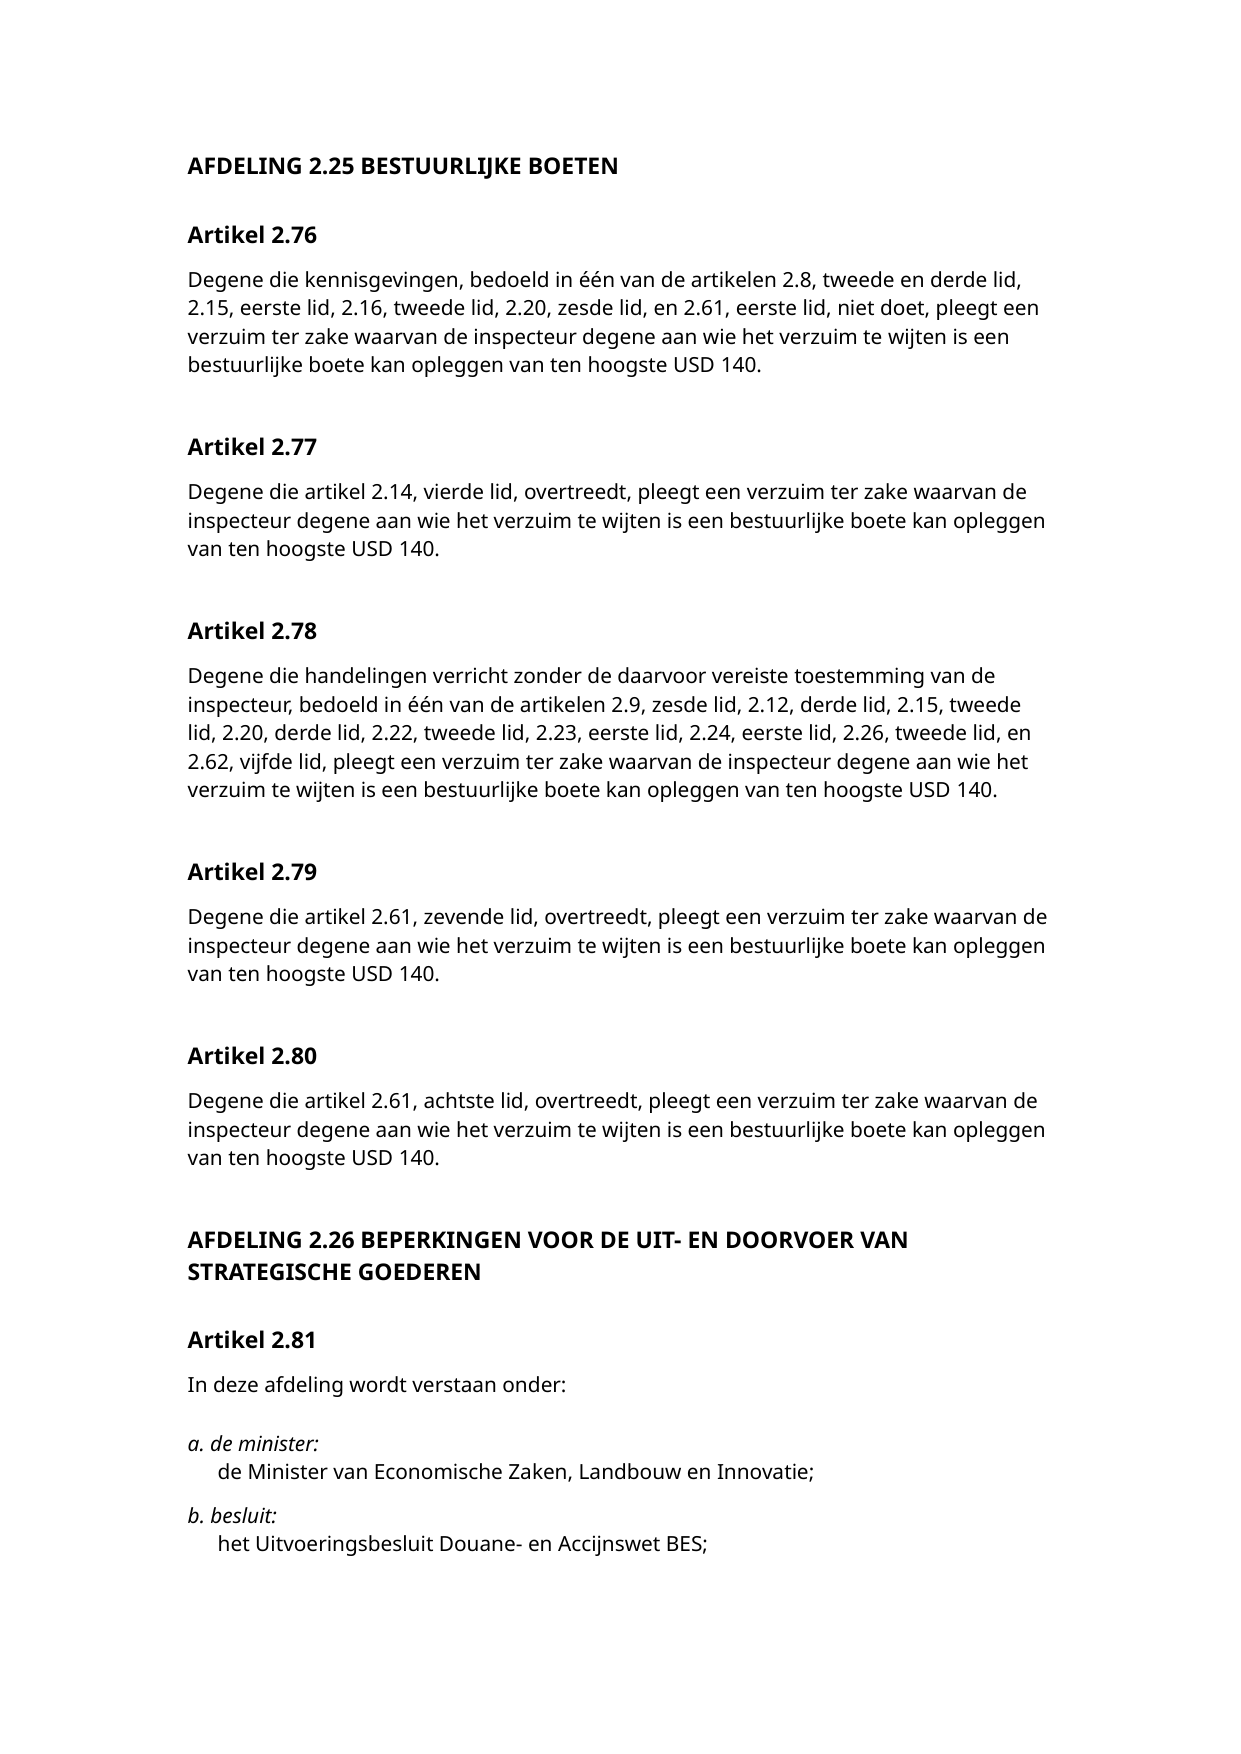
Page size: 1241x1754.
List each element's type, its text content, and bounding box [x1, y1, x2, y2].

subtitle AFDELING 2.26 BEPERKINGEN VOOR DE UIT- EN DOORVOER VAN STRATEGISCHE GOEDEREN [187, 1224, 1053, 1287]
subtitle AFDELING 2.25 BESTUURLIJKE BOETEN [187, 150, 1053, 181]
text b. besluit: [187, 1501, 1053, 1529]
text Degene die artikel 2.61, achtste lid, overtreedt, pleegt een verzuim ter zake waarvan de inspecteur degene aan wie het verzuim te wijten is een bestuurlijke boete kan opleggen van ten hoogste USD 140. [187, 1087, 1053, 1172]
text de Minister van Economische Zaken, Landbouw en Innovatie; [217, 1457, 1053, 1486]
text Degene die kennisgevingen, bedoeld in één van de artikelen 2.8, tweede en derde lid, 2.15, eerste lid, 2.16, tweede lid, 2.20, zesde lid, en 2.61, eerste lid, niet doet, pleegt een verzuim ter zake waarvan de inspecteur degene aan wie het verzuim te wijten is een bestuurlijke boete kan opleggen van ten hoogste USD 140. [187, 265, 1053, 379]
text het Uitvoeringsbesluit Douane- en Accijnswet BES; [217, 1529, 1053, 1558]
text Degene die handelingen verricht zonder de daarvoor vereiste toestemming van de inspecteur, bedoeld in één van de artikelen 2.9, zesde lid, 2.12, derde lid, 2.15, tweede lid, 2.20, derde lid, 2.22, tweede lid, 2.23, eerste lid, 2.24, eerste lid, 2.26, tweede lid, en 2.62, vijfde lid, pleegt een verzuim ter zake waarvan de inspecteur degene aan wie het verzuim te wijten is een bestuurlijke boete kan opleggen van ten hoogste USD 140. [187, 662, 1053, 804]
subtitle Artikel 2.81 [187, 1324, 1053, 1356]
text a. de minister: [187, 1429, 1053, 1457]
subtitle Artikel 2.76 [187, 219, 1053, 250]
subtitle Artikel 2.77 [187, 431, 1053, 462]
text Degene die artikel 2.61, zevende lid, overtreedt, pleegt een verzuim ter zake waarvan de inspecteur degene aan wie het verzuim te wijten is een bestuurlijke boete kan opleggen van ten hoogste USD 140. [187, 902, 1053, 988]
subtitle Artikel 2.78 [187, 615, 1053, 647]
subtitle Artikel 2.79 [187, 856, 1053, 887]
text In deze afdeling wordt verstaan onder: [187, 1371, 1053, 1399]
text Degene die artikel 2.14, vierde lid, overtreedt, pleegt een verzuim ter zake waarvan de inspecteur degene aan wie het verzuim te wijten is een bestuurlijke boete kan opleggen van ten hoogste USD 140. [187, 477, 1053, 563]
subtitle Artikel 2.80 [187, 1040, 1053, 1072]
